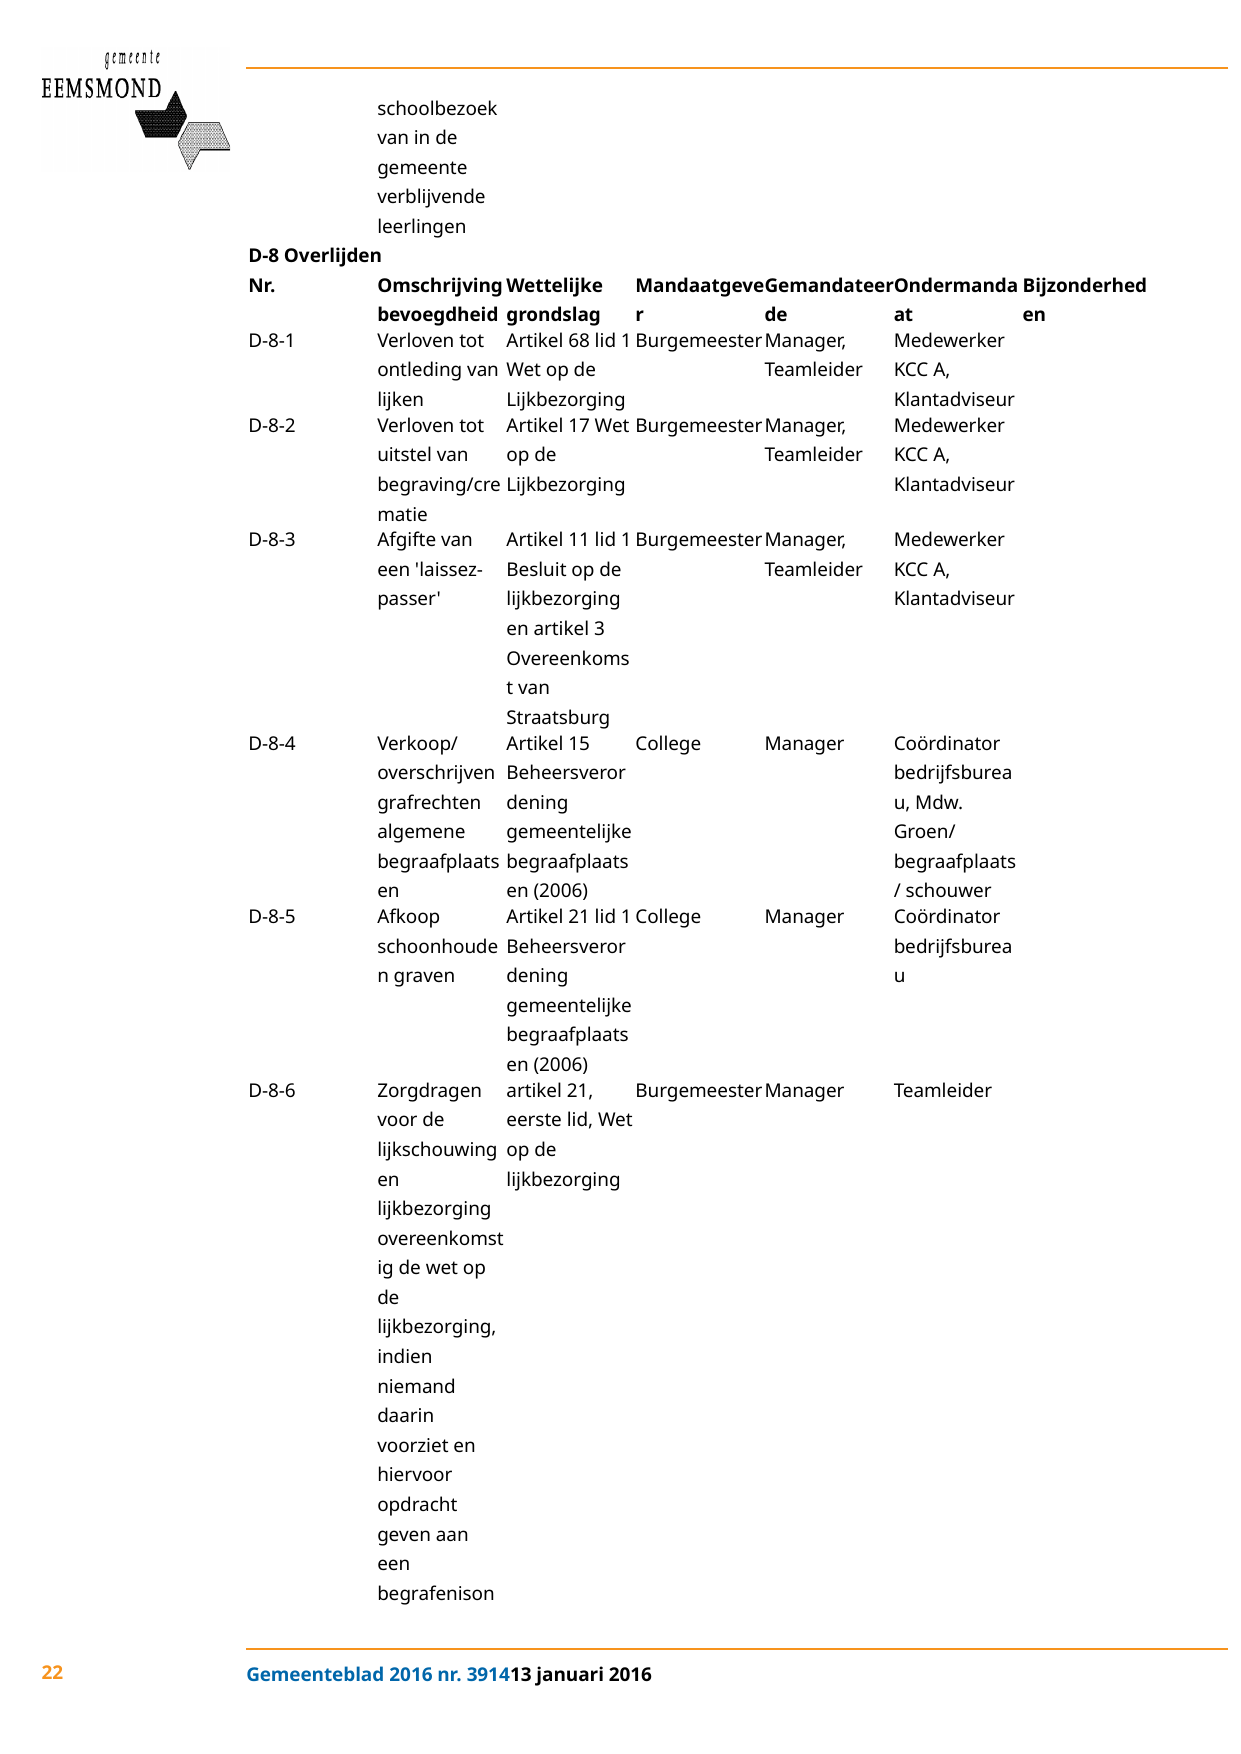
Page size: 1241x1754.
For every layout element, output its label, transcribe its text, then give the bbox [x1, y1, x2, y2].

table_cell Manager, Teamleider [764, 526, 893, 730]
table_cell [1023, 526, 1152, 730]
table_cell Artikel 15 Beheersverordening gemeentelijke begraafplaatsen (2006) [506, 730, 635, 903]
table_cell Coördinator bedrijfsbureau [894, 903, 1022, 1077]
table_cell Manager, Teamleider [764, 412, 893, 526]
table_cell D-8-1 [248, 327, 377, 412]
table_cell D-8-2 [248, 412, 377, 526]
table_cell Verloven tot ontleding van lijken [377, 327, 506, 412]
table_cell Manager [764, 1077, 893, 1606]
table_cell Artikel 68 lid 1 Wet op de Lijkbezorging [506, 327, 635, 412]
table_cell Teamleider [894, 1077, 1022, 1606]
table_header Ondermandaat [894, 272, 1022, 327]
table_cell [764, 95, 893, 239]
table_cell [1023, 95, 1152, 239]
table_cell schoolbezoek van in de gemeente verblijvende leerlingen [377, 95, 506, 239]
table_cell artikel 21, eerste lid, Wet op de lijkbezorging [506, 1077, 635, 1606]
table_cell [248, 95, 377, 239]
table_cell [1023, 903, 1152, 1077]
table_header Gemandateerde [764, 272, 893, 327]
table_cell Manager [764, 903, 893, 1077]
table_header Mandaatgever [635, 272, 764, 327]
table_cell Burgemeester [635, 412, 764, 526]
table_cell Manager, Teamleider [764, 327, 893, 412]
table_cell [635, 95, 764, 239]
table_cell [1023, 730, 1152, 903]
table_cell Artikel 11 lid 1 Besluit op de lijkbezorging en artikel 3 Overeenkomst van Straatsburg [506, 526, 635, 730]
table_cell D-8-3 [248, 526, 377, 730]
table_cell D-8-4 [248, 730, 377, 903]
table_header Wettelijke grondslag [506, 272, 635, 327]
table_cell Burgemeester [635, 327, 764, 412]
table_cell Verkoop/overschrijven grafrechten algemene begraafplaatsen [377, 730, 506, 903]
table_cell College [635, 903, 764, 1077]
table_cell D-8-5 [248, 903, 377, 1077]
table_cell Burgemeester [635, 526, 764, 730]
table_cell Artikel 21 lid 1 Beheersverordening gemeentelijke begraafplaatsen (2006) [506, 903, 635, 1077]
table_cell Zorgdragen voor de lijkschouwing en lijkbezorging overeenkomstig de wet op de lijkbezorging, indien niemand daarin voorziet en hiervoor opdracht geven aan een begrafenison [377, 1077, 506, 1606]
table_cell Medewerker KCC A, Klantadviseur [894, 412, 1022, 526]
table_cell Verloven tot uitstel van begraving/crematie [377, 412, 506, 526]
table_cell D-8-6 [248, 1077, 377, 1606]
table_cell College [635, 730, 764, 903]
table_cell Artikel 17 Wet op de Lijkbezorging [506, 412, 635, 526]
table_cell [1023, 1077, 1152, 1606]
table_cell Medewerker KCC A, Klantadviseur [894, 526, 1022, 730]
table_cell Medewerker KCC A, Klantadviseur [894, 327, 1022, 412]
table_header Omschrijving bevoegdheid [377, 272, 506, 327]
table_cell Coördinator bedrijfsbureau, Mdw. Groen/ begraafplaats/ schouwer [894, 730, 1022, 903]
table_cell Afkoop schoonhouden graven [377, 903, 506, 1077]
table_cell [894, 95, 1022, 239]
table_cell [1023, 327, 1152, 412]
text D-8 Overlijden [248, 242, 1152, 268]
table_cell [1023, 412, 1152, 526]
table_header Nr. [248, 272, 377, 327]
picture [41, 47, 231, 172]
table_cell Manager [764, 730, 893, 903]
table_cell Burgemeester [635, 1077, 764, 1606]
table_header Bijzonderheden [1023, 272, 1152, 327]
table_cell Afgifte van een 'laissez-passer' [377, 526, 506, 730]
table_cell [506, 95, 635, 239]
